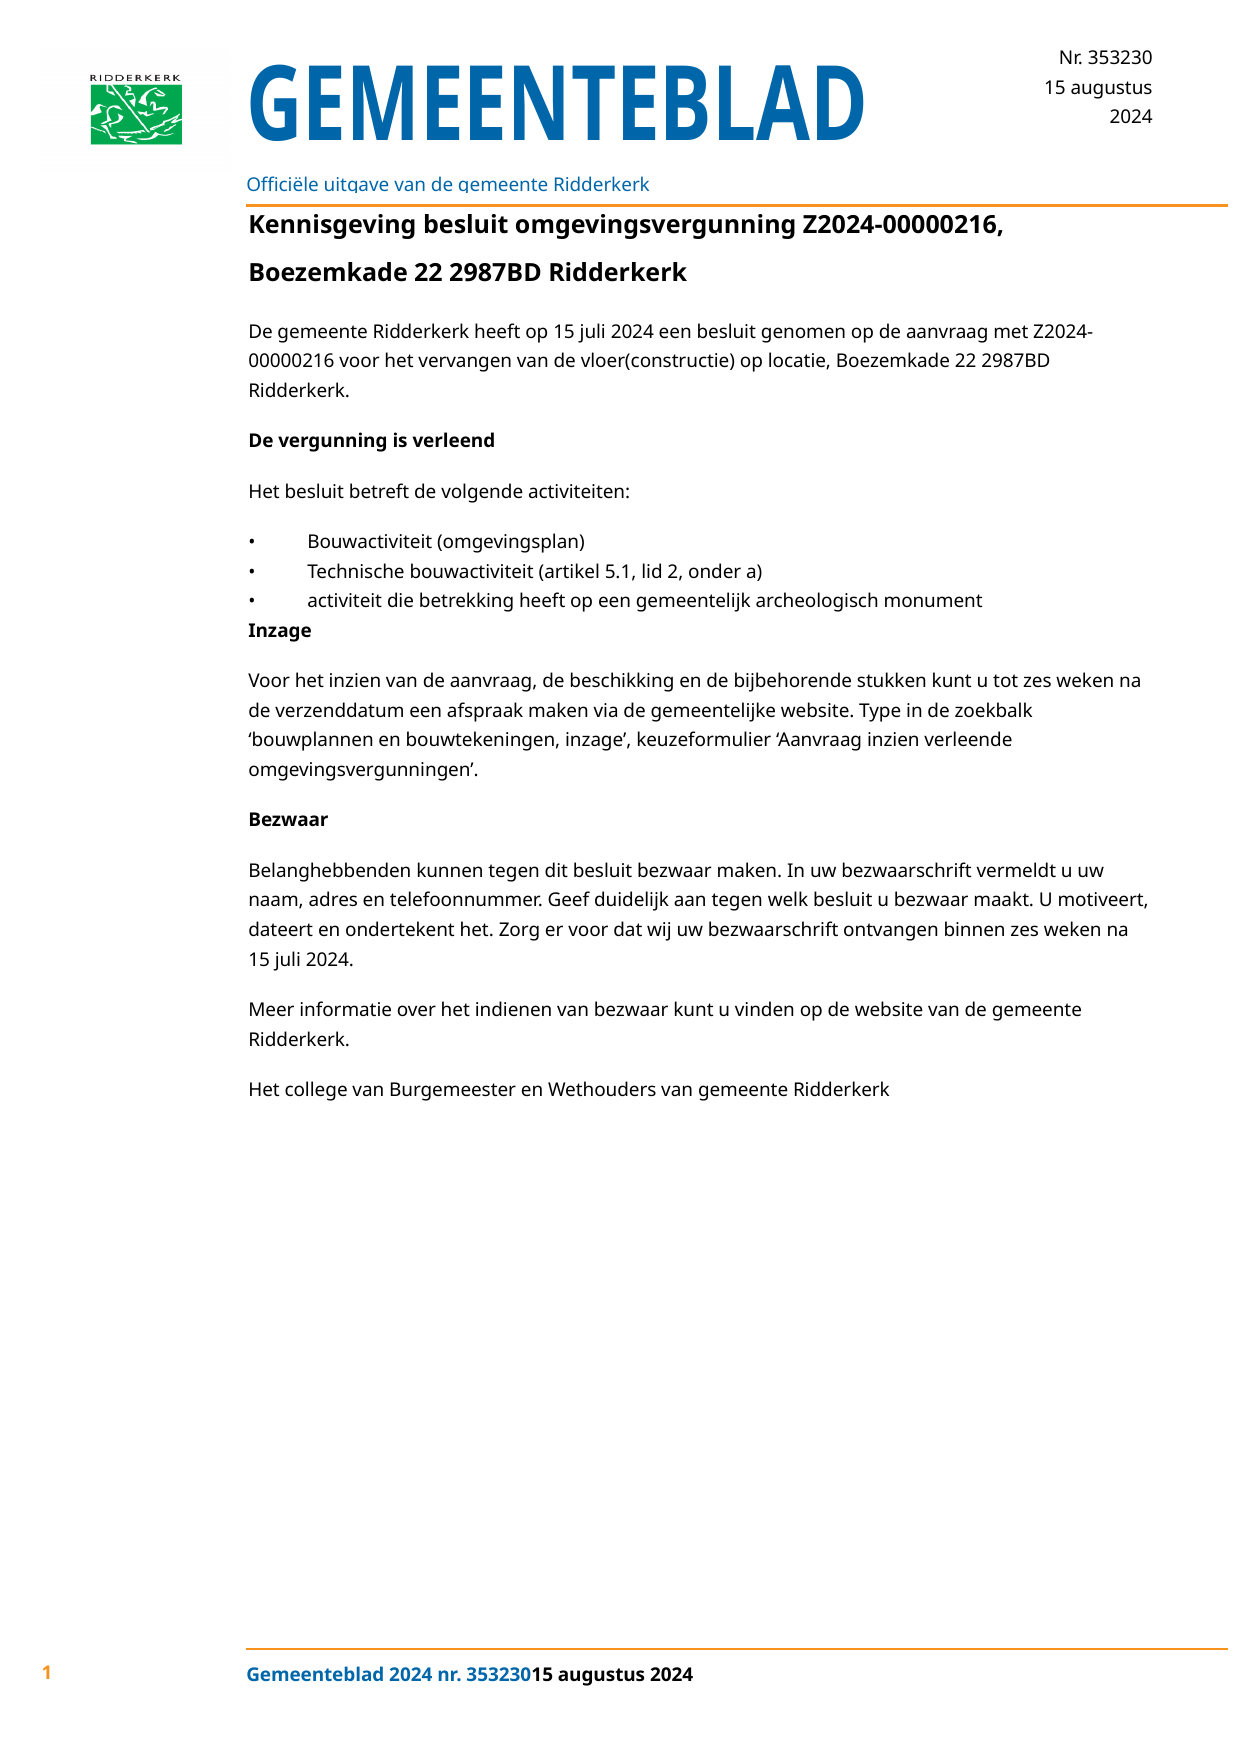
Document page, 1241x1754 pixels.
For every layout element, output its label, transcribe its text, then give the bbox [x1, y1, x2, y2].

text Voor het inzien van de aanvraag, de beschikking en de bijbehorende stukken kunt u tot zes weken na de verzenddatum een afspraak maken via de gemeentelijke website. Type in de zoekbalk ‘bouwplannen en bouwtekeningen, inzage’, keuzeformulier ‘Aanvraag inzien verleende omgevingsvergunningen’. [248, 667, 1152, 782]
text Het besluit betreft de volgende activiteiten: [248, 478, 1152, 504]
list activiteit die betrekking heeft op een gemeentelijk archeologisch monument [248, 587, 1152, 613]
text Het college van Burgemeester en Wethouders van gemeente Ridderkerk [248, 1076, 1152, 1102]
text De gemeente Ridderkerk heeft op 15 juli 2024 een besluit genomen op de aanvraag met Z2024-00000216 voor het vervangen van de vloer(constructie) op locatie, Boezemkade 22 2987BD Ridderkerk. [248, 318, 1152, 403]
text Inzage [248, 617, 1152, 643]
text Meer informatie over het indienen van bezwaar kunt u vinden op de website van de gemeente Ridderkerk. [248, 996, 1152, 1052]
picture [41, 47, 231, 172]
text De vergunning is verleend [248, 427, 1152, 453]
list Bouwactiviteit (omgevingsplan) [248, 528, 1152, 554]
text Kennisgeving besluit omgevingsvergunning Z2024-00000216, Boezemkade 22 2987BD Ridderkerk [248, 207, 1152, 288]
text Belanghebbenden kunnen tegen dit besluit bezwaar maken. In uw bezwaarschrift vermeldt u uw naam, adres en telefoonnummer. Geef duidelijk aan tegen welk besluit u bezwaar maakt. U motiveert, dateert en ondertekent het. Zorg er voor dat wij uw bezwaarschrift ontvangen binnen zes weken na 15 juli 2024. [248, 857, 1152, 972]
list Technische bouwactiviteit (artikel 5.1, lid 2, onder a) [248, 558, 1152, 584]
text Bezwaar [248, 807, 1152, 832]
